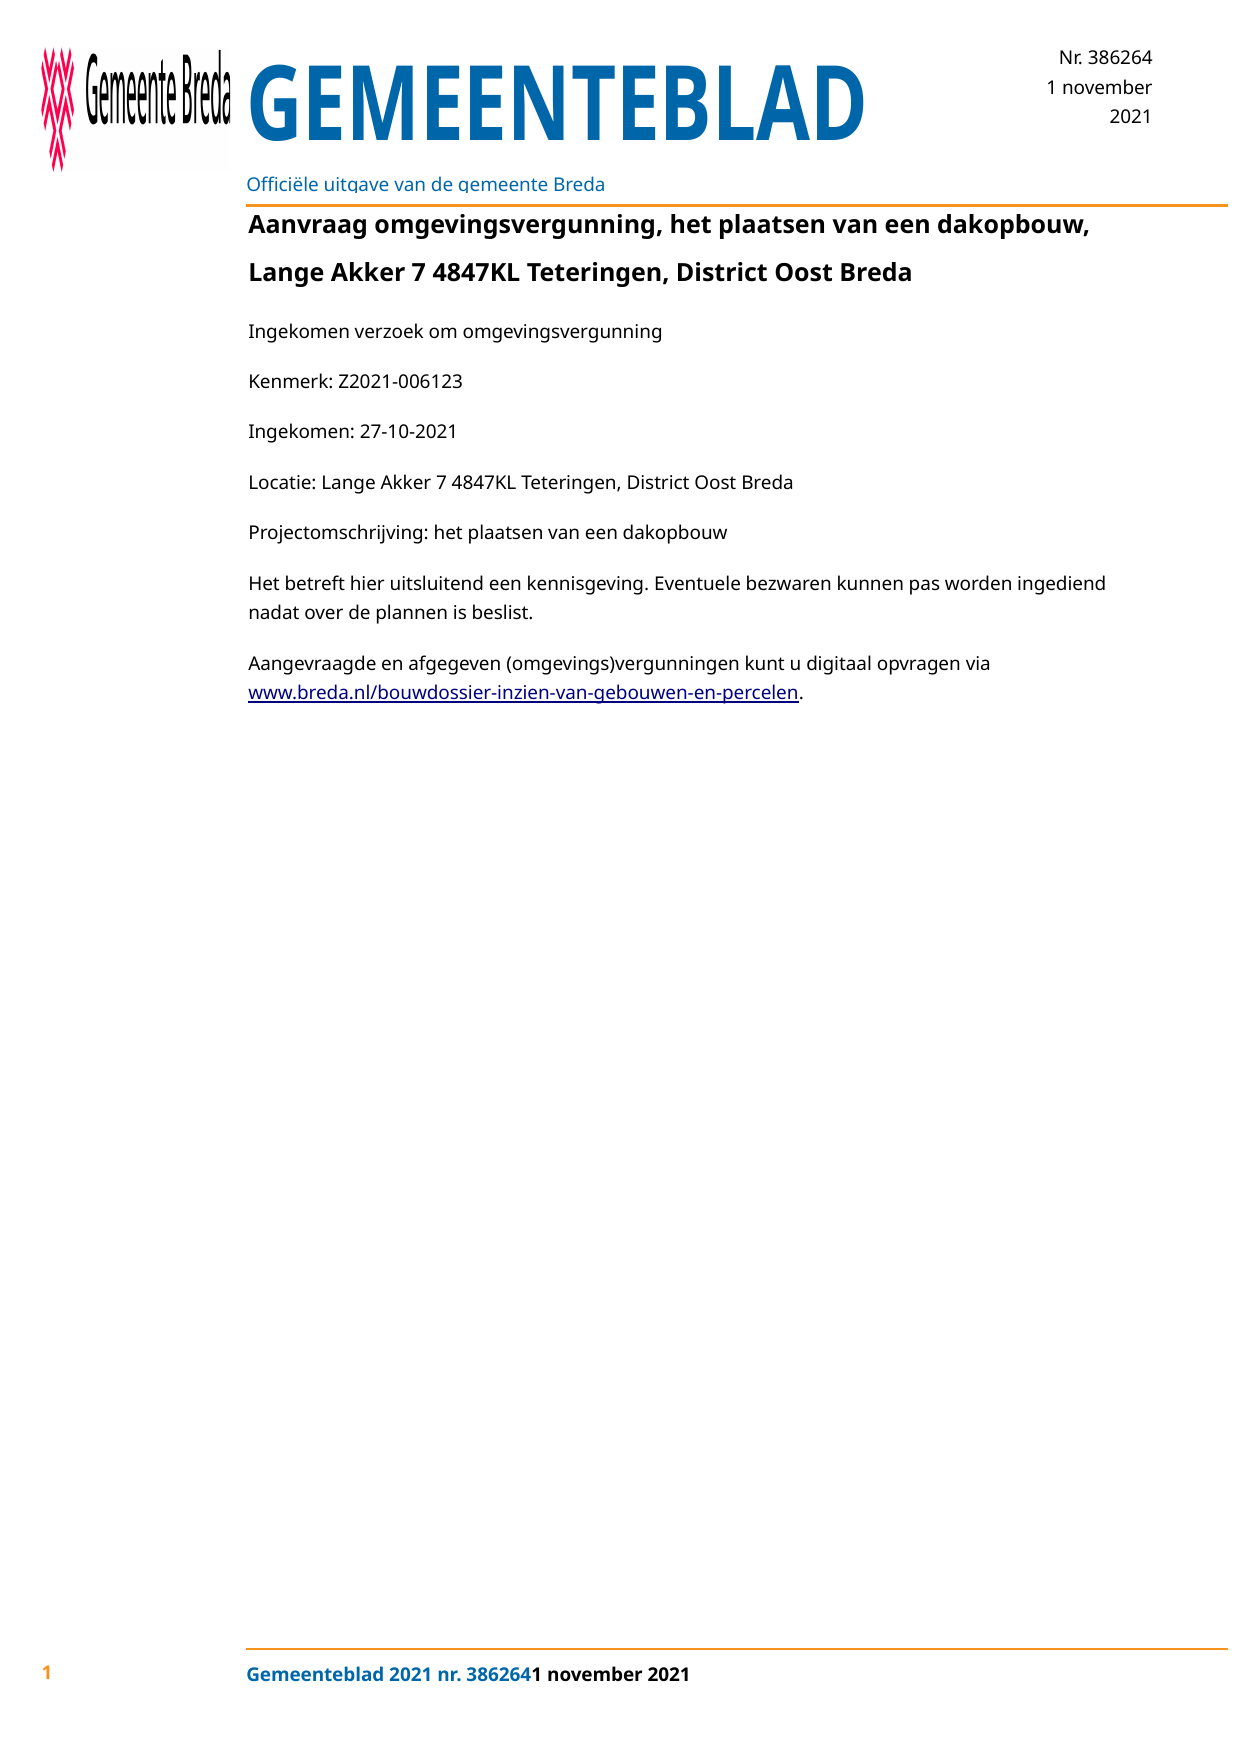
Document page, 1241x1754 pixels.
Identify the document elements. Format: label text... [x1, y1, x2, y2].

text Locatie: Lange Akker 7 4847KL Teteringen, District Oost Breda [248, 469, 1152, 495]
text Aangevraagde en afgegeven (omgevings)vergunningen kunt u digitaal opvragen via www.breda.nl/bouwdossier-inzien-van-gebouwen-en-percelen. [248, 650, 1152, 705]
text Ingekomen verzoek om omgevingsvergunning [248, 318, 1152, 344]
text Ingekomen: 27-10-2021 [248, 419, 1152, 444]
text Aanvraag omgevingsvergunning, het plaatsen van een dakopbouw, Lange Akker 7 4847KL Teteringen, District Oost Breda [248, 207, 1152, 288]
text Kenmerk: Z2021-006123 [248, 368, 1152, 394]
picture [41, 47, 231, 172]
text Projectomschrijving: het plaatsen van een dakopbouw [248, 519, 1152, 545]
text Het betreft hier uitsluitend een kennisgeving. Eventuele bezwaren kunnen pas worden ingediend nadat over de plannen is beslist. [248, 570, 1152, 625]
